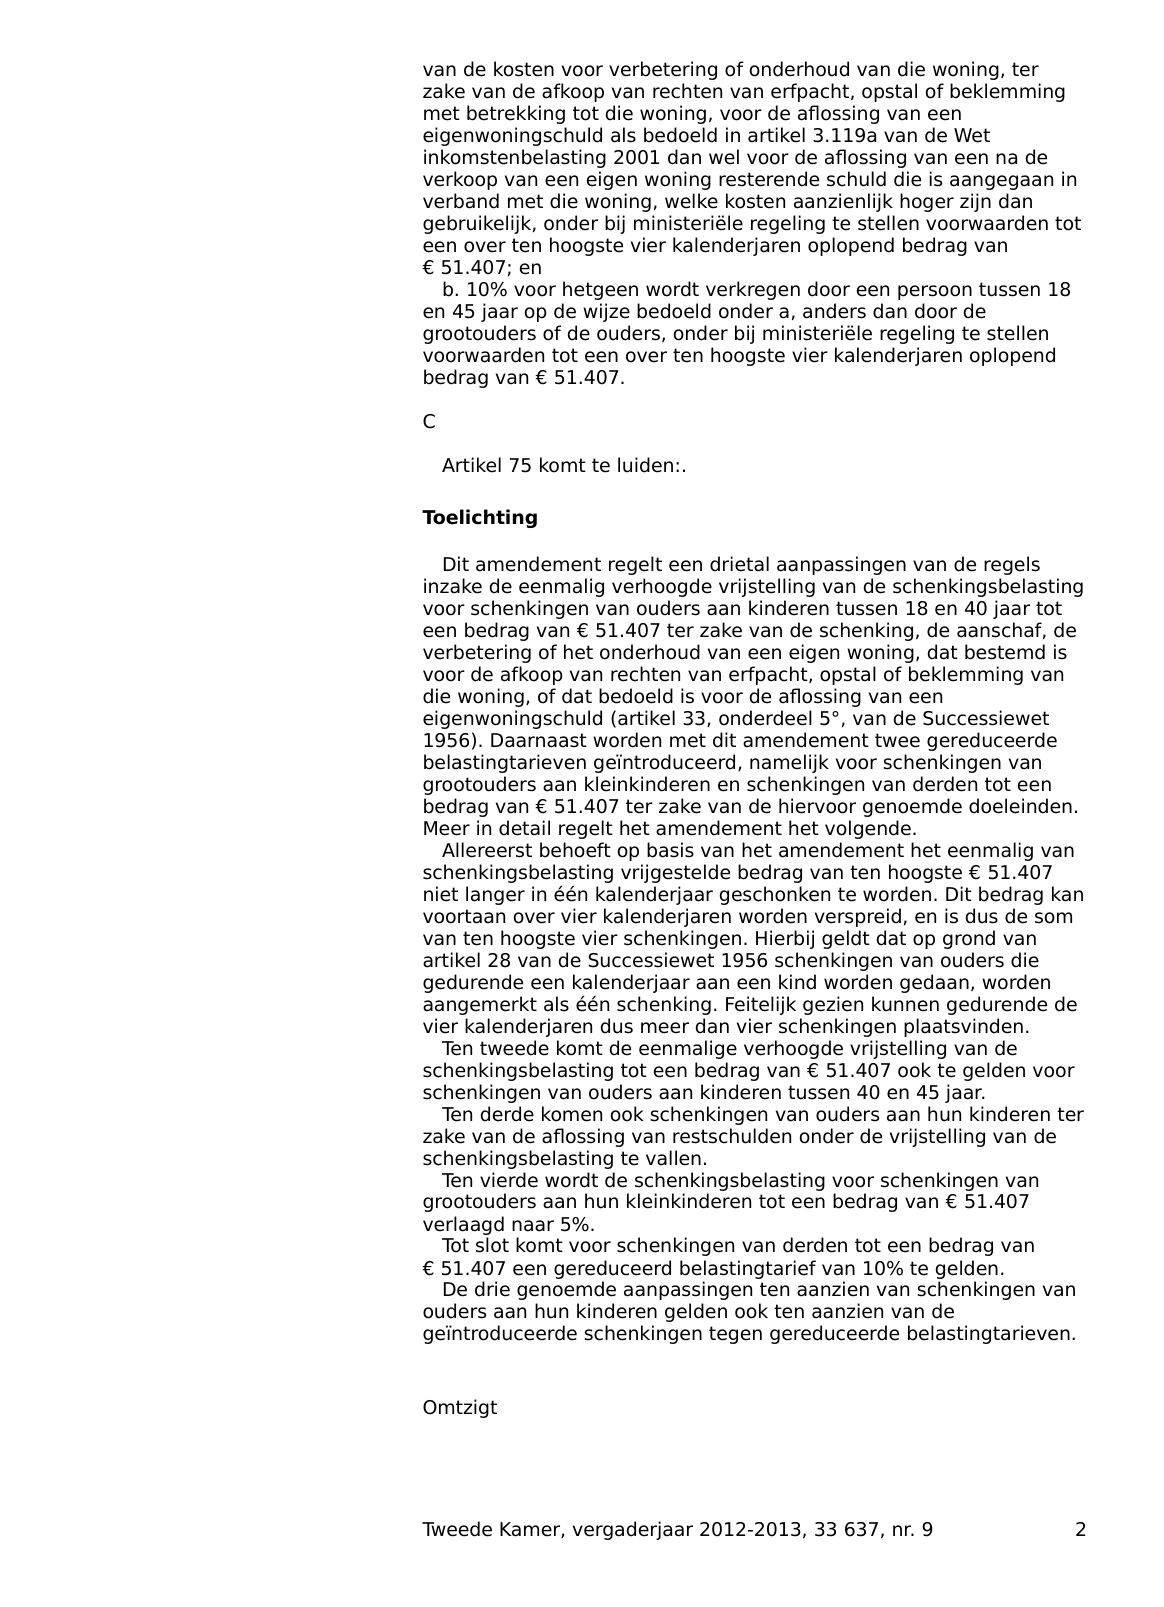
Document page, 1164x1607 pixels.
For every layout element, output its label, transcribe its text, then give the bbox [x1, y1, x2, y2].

text van de kosten voor verbetering of onderhoud van die woning, ter zake van de afkoop van rechten van erfpacht, opstal of beklemming met betrekking tot die woning, voor de aflossing van een eigenwoningschuld als bedoeld in artikel 3.119a van de Wet inkomstenbelasting 2001 dan wel voor de aflossing van een na de verkoop van een eigen woning resterende schuld die is aangegaan in verband met die woning, welke kosten aanzienlijk hoger zijn dan gebruikelijk, onder bij ministeriële regeling te stellen voorwaarden tot een over ten hoogste vier kalenderjaren oplopend bedrag van € 51.407; en [422, 59, 1087, 279]
text Ten tweede komt de eenmalige verhoogde vrijstelling van de schenkingsbelasting tot een bedrag van € 51.407 ook te gelden voor schenkingen van ouders aan kinderen tussen 40 en 45 jaar. [422, 1038, 1087, 1103]
text Tot slot komt voor schenkingen van derden tot een bedrag van € 51.407 een gereduceerd belastingtarief van 10% te gelden. [422, 1235, 1087, 1279]
text Allereerst behoeft op basis van het amendement het eenmalig van schenkingsbelasting vrijgestelde bedrag van ten hoogste € 51.407 niet langer in één kalenderjaar geschonken te worden. Dit bedrag kan voortaan over vier kalenderjaren worden verspreid, en is dus de som van ten hoogste vier schenkingen. Hierbij geldt dat op grond van artikel 28 van de Successiewet 1956 schenkingen van ouders die gedurende een kalenderjaar aan een kind worden gedaan, worden aangemerkt als één schenking. Feitelijk gezien kunnen gedurende de vier kalenderjaren dus meer dan vier schenkingen plaatsvinden. [422, 840, 1087, 1038]
text Artikel 75 komt te luiden:. [422, 455, 1087, 477]
text Ten derde komen ook schenkingen van ouders aan hun kinderen ter zake van de aflossing van restschulden onder de vrijstelling van de schenkingsbelasting te vallen. [422, 1103, 1087, 1169]
subtitle Toelichting [422, 507, 1087, 529]
text Omtzigt [422, 1375, 1087, 1419]
text Dit amendement regelt een drietal aanpassingen van de regels inzake de eenmalig verhoogde vrijstelling van de schenkingsbelasting voor schenkingen van ouders aan kinderen tussen 18 en 40 jaar tot een bedrag van € 51.407 ter zake van de schenking, de aanschaf, de verbetering of het onderhoud van een eigen woning, dat bestemd is voor de afkoop van rechten van erfpacht, opstal of beklemming van die woning, of dat bedoeld is voor de aflossing van een eigenwoningschuld (artikel 33, onderdeel 5°, van de Successiewet 1956). Daarnaast worden met dit amendement twee gereduceerde belastingtarieven geïntroduceerd, namelijk voor schenkingen van grootouders aan kleinkinderen en schenkingen van derden tot een bedrag van € 51.407 ter zake van de hiervoor genoemde doeleinden. Meer in detail regelt het amendement het volgende. [422, 554, 1087, 840]
text C [422, 411, 1087, 433]
text Ten vierde wordt de schenkingsbelasting voor schenkingen van grootouders aan hun kleinkinderen tot een bedrag van € 51.407 verlaagd naar 5%. [422, 1169, 1087, 1235]
text b. 10% voor hetgeen wordt verkregen door een persoon tussen 18 en 45 jaar op de wijze bedoeld onder a, anders dan door de grootouders of de ouders, onder bij ministeriële regeling te stellen voorwaarden tot een over ten hoogste vier kalenderjaren oplopend bedrag van € 51.407. [422, 279, 1087, 389]
text De drie genoemde aanpassingen ten aanzien van schenkingen van ouders aan hun kinderen gelden ook ten aanzien van de geïntroduceerde schenkingen tegen gereduceerde belastingtarieven. [422, 1279, 1087, 1345]
